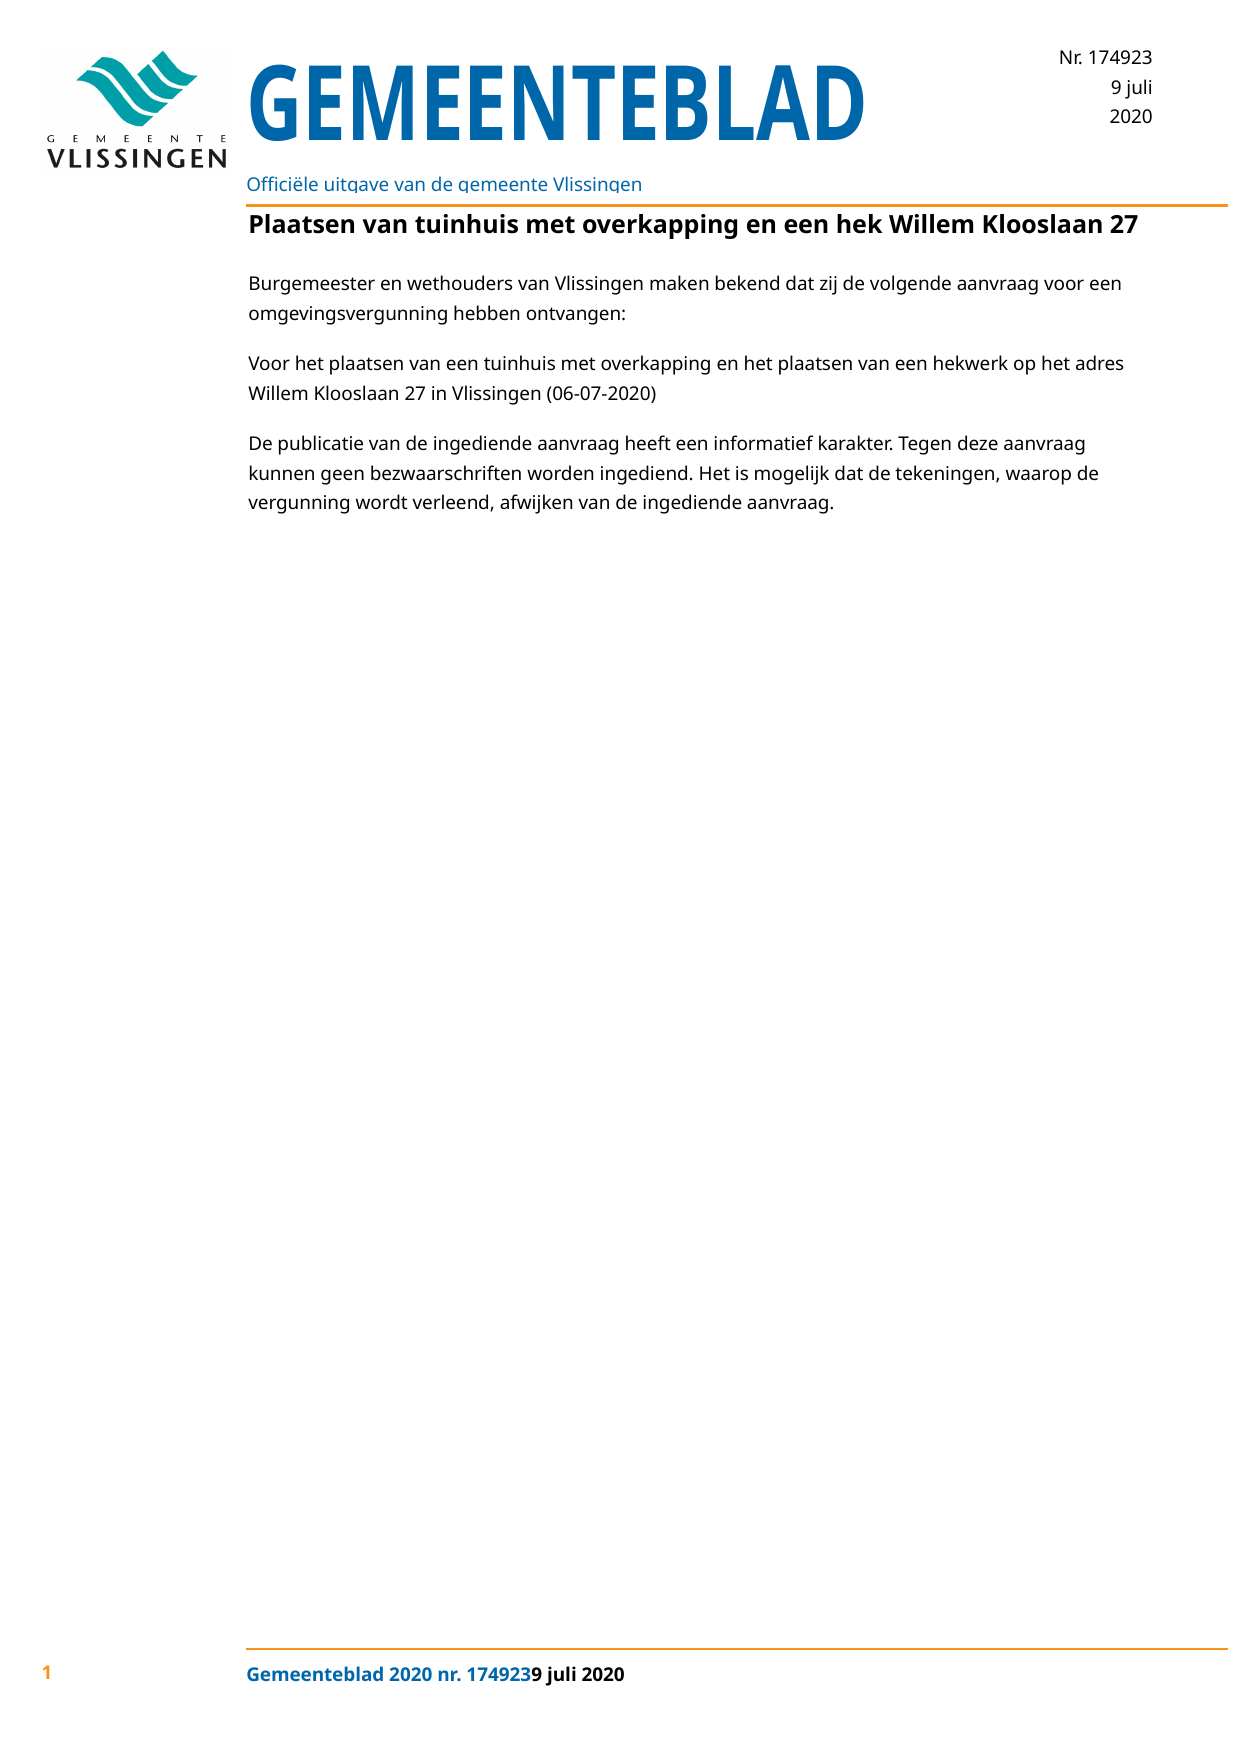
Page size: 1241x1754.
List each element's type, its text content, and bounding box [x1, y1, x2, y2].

text De publicatie van de ingediende aanvraag heeft een informatief karakter. Tegen deze aanvraag kunnen geen bezwaarschriften worden ingediend. Het is mogelijk dat de tekeningen, waarop de vergunning wordt verleend, afwijken van de ingediende aanvraag. [248, 430, 1152, 515]
text Voor het plaatsen van een tuinhuis met overkapping en het plaatsen van een hekwerk op het adres Willem Klooslaan 27 in Vlissingen (06-07-2020) [248, 350, 1152, 406]
picture [41, 47, 231, 172]
text Plaatsen van tuinhuis met overkapping en een hek Willem Klooslaan 27 [248, 207, 1152, 241]
text Burgemeester en wethouders van Vlissingen maken bekend dat zij de volgende aanvraag voor een omgevingsvergunning hebben ontvangen: [248, 270, 1152, 326]
